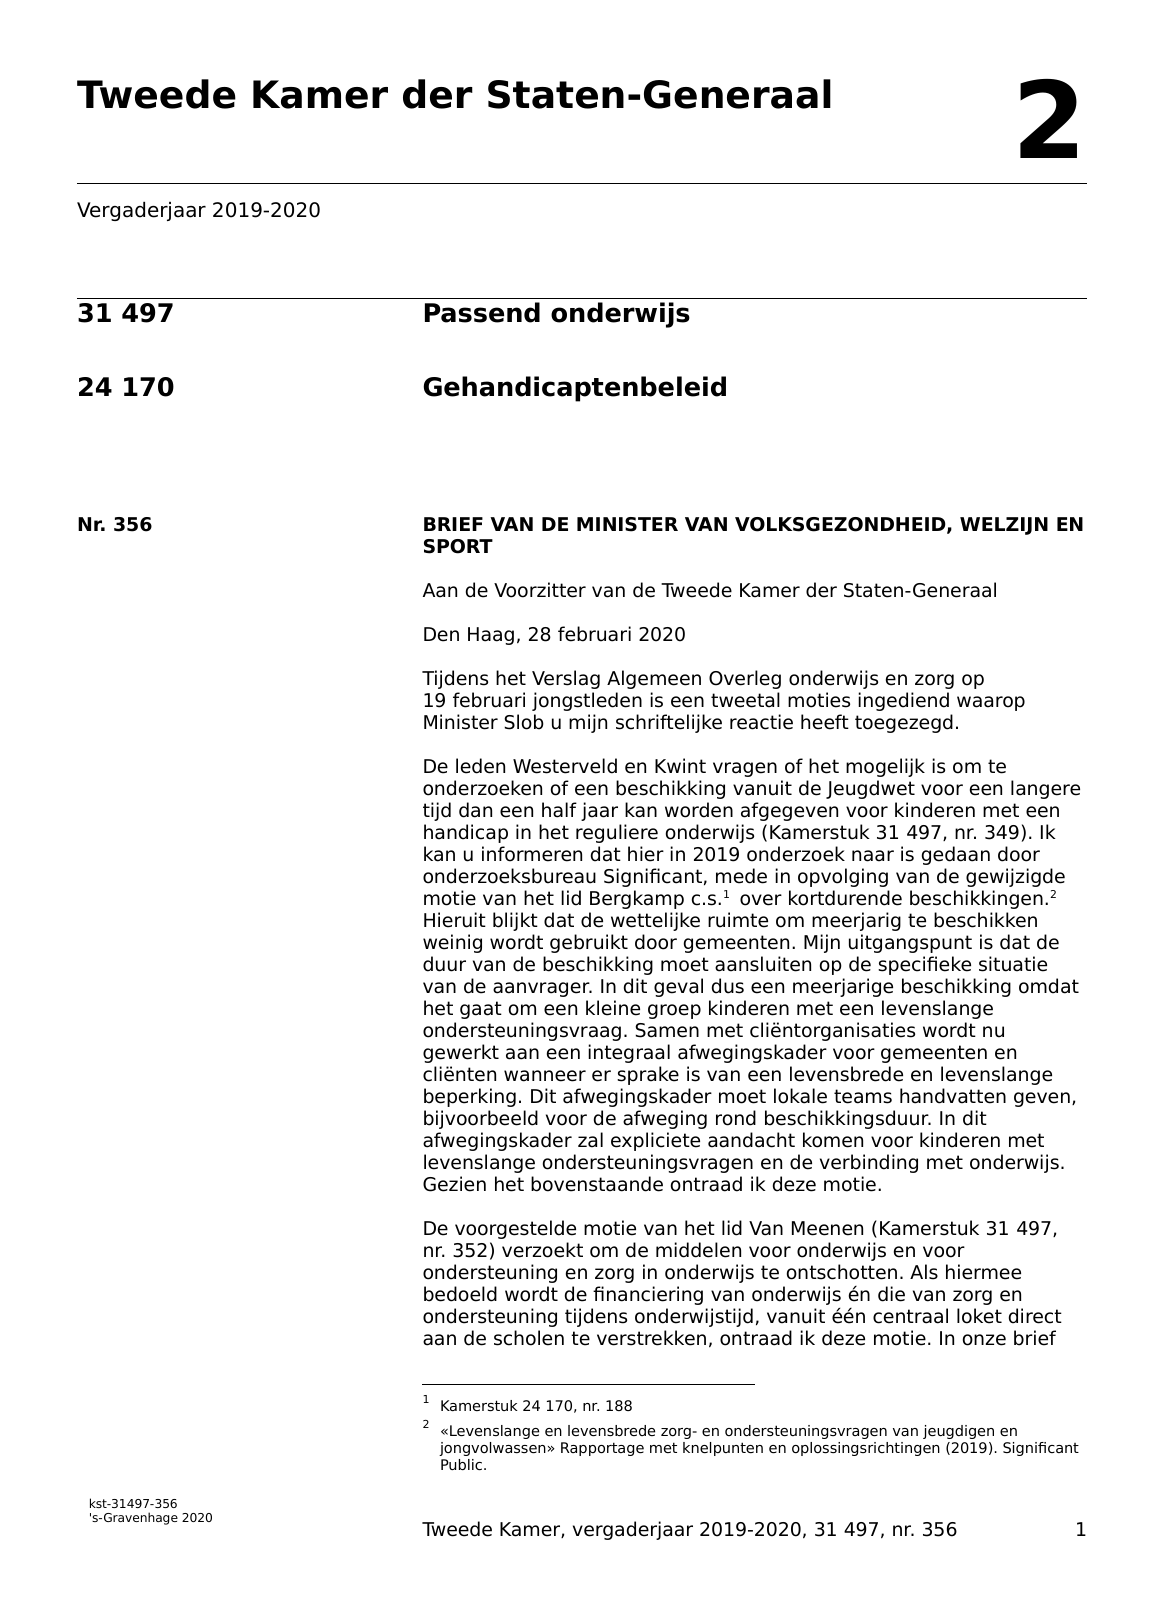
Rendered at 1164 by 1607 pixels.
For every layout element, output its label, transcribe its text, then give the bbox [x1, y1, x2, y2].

table_header Tweede Kamer der Staten-Generaal [77, 59, 886, 183]
text kst-31497-356 [88, 1497, 323, 1511]
subtitle Nr. 356 BRIEF VAN DE MINISTER VAN VOLKSGEZONDHEID, WELZIJN EN SPORT [77, 514, 1087, 558]
text De leden Westerveld en Kwint vragen of het mogelijk is om te onderzoeken of een beschikking vanuit de Jeugdwet voor een langere tijd dan een half jaar kan worden afgegeven voor kinderen met een handicap in het reguliere onderwijs (Kamerstuk 31 497, nr. 349). Ik kan u informeren dat hier in 2019 onderzoek naar is gedaan door onderzoeksbureau Significant, mede in opvolging van de gewijzigde motie van het lid Bergkamp c.s. over kortdurende beschikkingen. Hieruit blijkt dat de wettelijke ruimte om meerjarig te beschikken weinig wordt gebruikt door gemeenten. Mijn uitgangspunt is dat de duur van de beschikking moet aansluiten op de specifieke situatie van de aanvrager. In dit geval dus een meerjarige beschikking omdat het gaat om een kleine groep kinderen met een levenslange ondersteuningsvraag. Samen met cliëntorganisaties wordt nu gewerkt aan een integraal afwegingskader voor gemeenten en cliënten wanneer er sprake is van een levensbrede en levenslange beperking. Dit afwegingskader moet lokale teams handvatten geven, bijvoorbeeld voor de afweging rond beschikkingsduur. In dit afwegingskader zal expliciete aandacht komen voor kinderen met levenslange ondersteuningsvragen en de verbinding met onderwijs. Gezien het bovenstaande ontraad ik deze motie. [422, 756, 1087, 1196]
text Aan de Voorzitter van de Tweede Kamer der Staten-Generaal [422, 580, 1087, 602]
text Tijdens het Verslag Algemeen Overleg onderwijs en zorg op 19 februari jongstleden is een tweetal moties ingediend waarop Minister Slob u mijn schriftelijke reactie heeft toegezegd. [422, 668, 1087, 734]
text 's-Gravenhage 2020 [88, 1511, 323, 1525]
text De voorgestelde motie van het lid Van Meenen (Kamerstuk 31 497, nr. 352) verzoekt om de middelen voor onderwijs en voor ondersteuning en zorg in onderwijs te ontschotten. Als hiermee bedoeld wordt de financiering van onderwijs én die van zorg en ondersteuning tijdens onderwijstijd, vanuit één centraal loket direct aan de scholen te verstrekken, ontraad ik deze motie. In onze brief [422, 1218, 1087, 1350]
table_cell Vergaderjaar 2019-2020 [77, 184, 1087, 298]
text «Levenslange en levensbrede zorg- en ondersteuningsvragen van jeugdigen en jongvolwassen» Rapportage met knelpunten en oplossingsrichtingen (2019). Significant Public. [422, 1418, 1087, 1474]
text Den Haag, 28 februari 2020 [422, 624, 1087, 646]
subtitle 31 497 Passend onderwijs [77, 299, 1087, 329]
text Kamerstuk 24 170, nr. 188 [422, 1393, 1087, 1416]
subtitle 24 170 Gehandicaptenbeleid [77, 373, 1087, 403]
table_header 2 [886, 59, 1087, 183]
